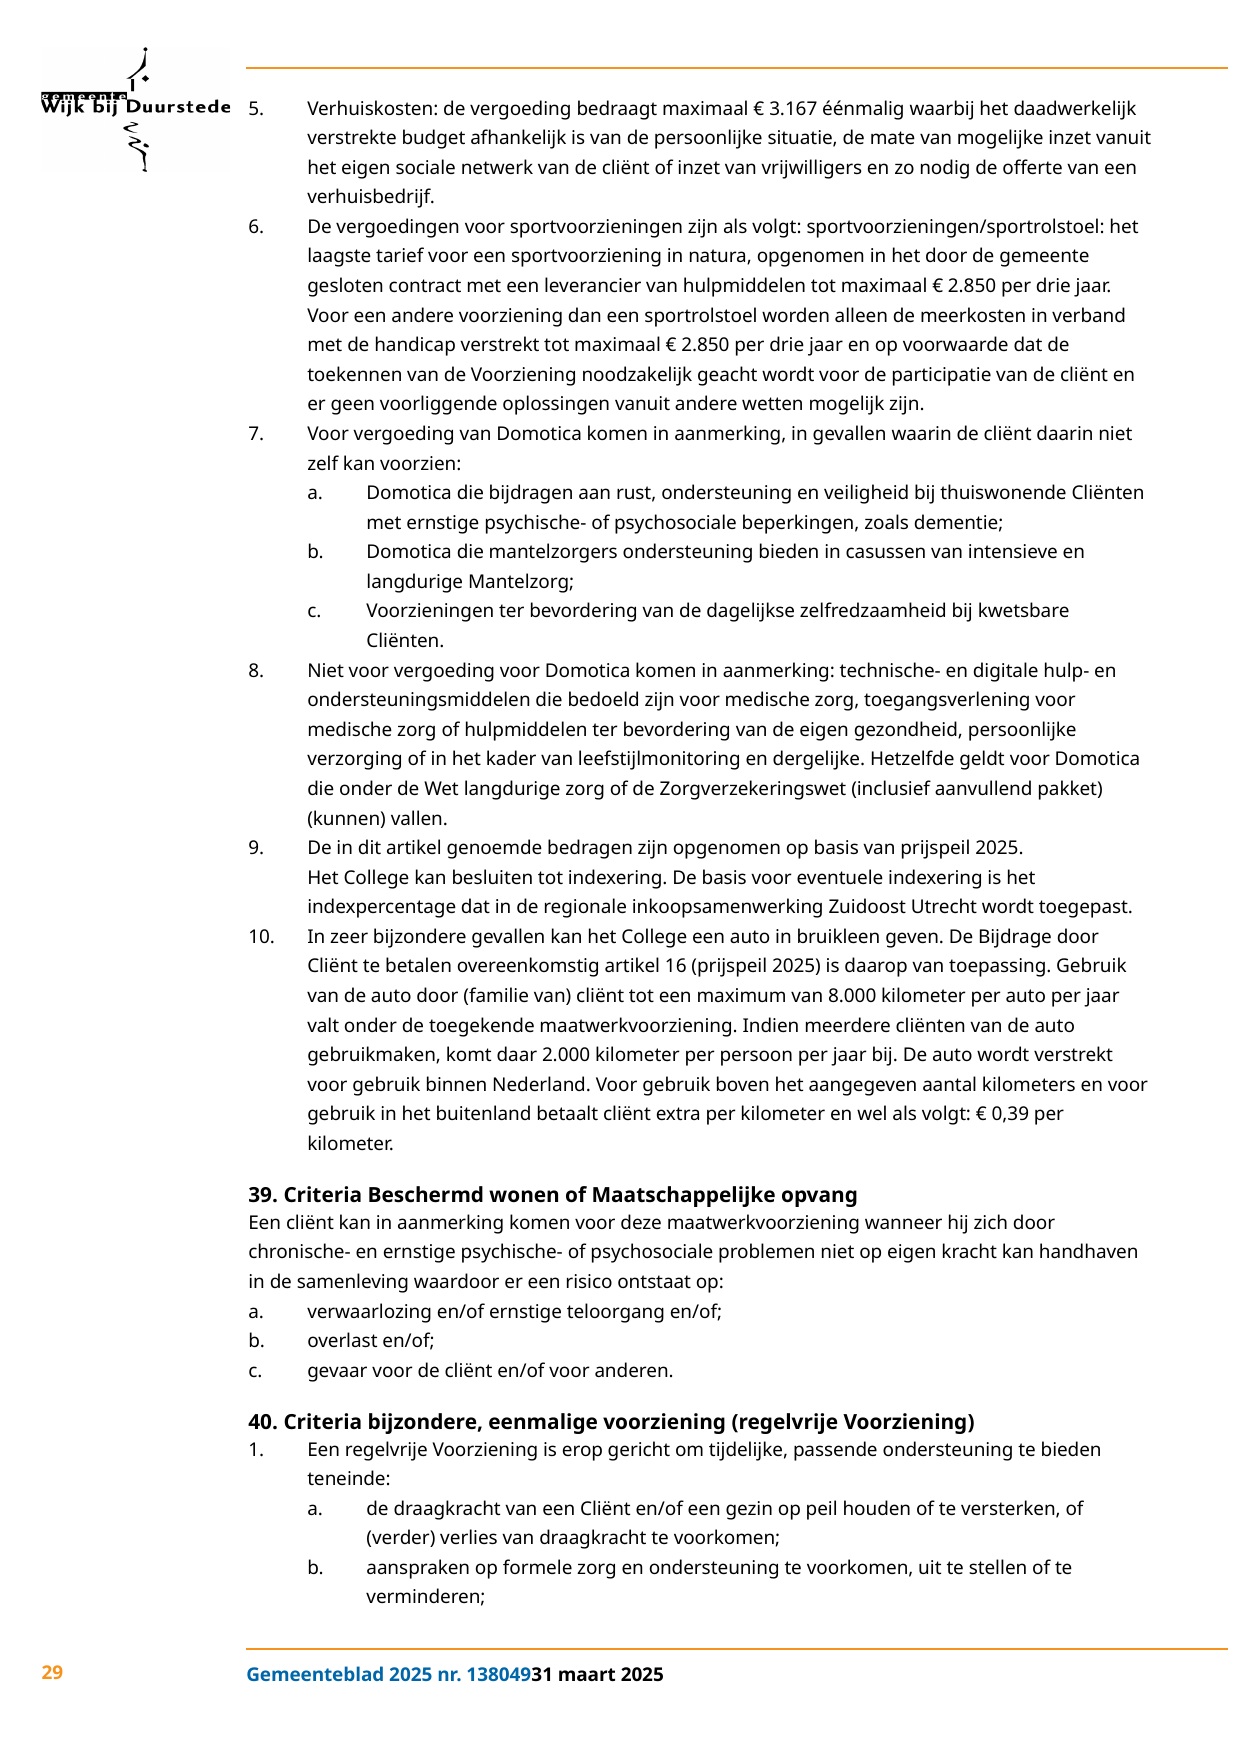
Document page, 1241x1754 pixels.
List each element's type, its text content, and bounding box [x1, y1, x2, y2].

picture [41, 47, 231, 172]
text 39. Criteria Beschermd wonen of Maatschappelijke opvang [248, 1181, 1152, 1209]
list gevaar voor de cliënt en/of voor anderen. [248, 1357, 1152, 1383]
list Domotica die bijdragen aan rust, ondersteuning en veiligheid bij thuiswonende Cliënten met ernstige psychische- of psychosociale beperkingen, zoals dementie; [307, 479, 1152, 535]
list Verhuiskosten: de vergoeding bedraagt maximaal € 3.167 éénmalig waarbij het daadwerkelijk verstrekte budget afhankelijk is van de persoonlijke situatie, de mate van mogelijke inzet vanuit het eigen sociale netwerk van de cliënt of inzet van vrijwilligers en zo nodig de offerte van een verhuisbedrijf. [248, 95, 1152, 209]
list In zeer bijzondere gevallen kan het College een auto in bruikleen geven. De Bijdrage door Cliënt te betalen overeenkomstig artikel 16 (prijspeil 2025) is daarop van toepassing. Gebruik van de auto door (familie van) cliënt tot een maximum van 8.000 kilometer per auto per jaar valt onder de toegekende maatwerkvoorziening. Indien meerdere cliënten van de auto gebruikmaken, komt daar 2.000 kilometer per persoon per jaar bij. De auto wordt verstrekt voor gebruik binnen Nederland. Voor gebruik boven het aangegeven aantal kilometers en voor gebruik in het buitenland betaalt cliënt extra per kilometer en wel als volgt: € 0,39 per kilometer. [248, 923, 1152, 1156]
list Domotica die mantelzorgers ondersteuning bieden in casussen van intensieve en langdurige Mantelzorg; [307, 538, 1152, 594]
list verwaarlozing en/of ernstige teloorgang en/of; [248, 1298, 1152, 1323]
list aanspraken op formele zorg en ondersteuning te voorkomen, uit te stellen of te verminderen; [307, 1554, 1152, 1609]
list De vergoedingen voor sportvoorzieningen zijn als volgt: sportvoorzieningen/sportrolstoel: het laagste tarief voor een sportvoorziening in natura, opgenomen in het door de gemeente gesloten contract met een leverancier van hulpmiddelen tot maximaal € 2.850 per drie jaar. Voor een andere voorziening dan een sportrolstoel worden alleen de meerkosten in verband met de handicap verstrekt tot maximaal € 2.850 per drie jaar en op voorwaarde dat de toekennen van de Voorziening noodzakelijk geacht wordt voor de participatie van de cliënt en er geen voorliggende oplossingen vanuit andere wetten mogelijk zijn. [248, 213, 1152, 416]
list Niet voor vergoeding voor Domotica komen in aanmerking: technische- en digitale hulp- en ondersteuningsmiddelen die bedoeld zijn voor medische zorg, toegangsverlening voor medische zorg of hulpmiddelen ter bevordering van de eigen gezondheid, persoonlijke verzorging of in het kader van leefstijlmonitoring en dergelijke. Hetzelfde geldt voor Domotica die onder de Wet langdurige zorg of de Zorgverzekeringswet (inclusief aanvullend pakket) (kunnen) vallen. [248, 657, 1152, 831]
list de draagkracht van een Cliënt en/of een gezin op peil houden of te versterken, of (verder) verlies van draagkracht te voorkomen; [307, 1495, 1152, 1550]
list overlast en/of; [248, 1327, 1152, 1353]
list Voor vergoeding van Domotica komen in aanmerking, in gevallen waarin de cliënt daarin niet zelf kan voorzien: [248, 420, 1152, 476]
list Een regelvrije Voorziening is erop gericht om tijdelijke, passende ondersteuning te bieden teneinde: [248, 1436, 1152, 1491]
list Voorzieningen ter bevordering van de dagelijkse zelfredzaamheid bij kwetsbare Cliënten. [307, 598, 1152, 653]
text Een cliënt kan in aanmerking komen voor deze maatwerkvoorziening wanneer hij zich door chronische- en ernstige psychische- of psychosociale problemen niet op eigen kracht kan handhaven in de samenleving waardoor er een risico ontstaat op: [248, 1209, 1152, 1294]
list De in dit artikel genoemde bedragen zijn opgenomen op basis van prijspeil 2025. [248, 834, 1152, 860]
text 40. Criteria bijzondere, eenmalige voorziening (regelvrije Voorziening) [248, 1407, 1152, 1436]
list Het College kan besluiten tot indexering. De basis voor eventuele indexering is het indexpercentage dat in de regionale inkoopsamenwerking Zuidoost Utrecht wordt toegepast. [248, 864, 1152, 919]
